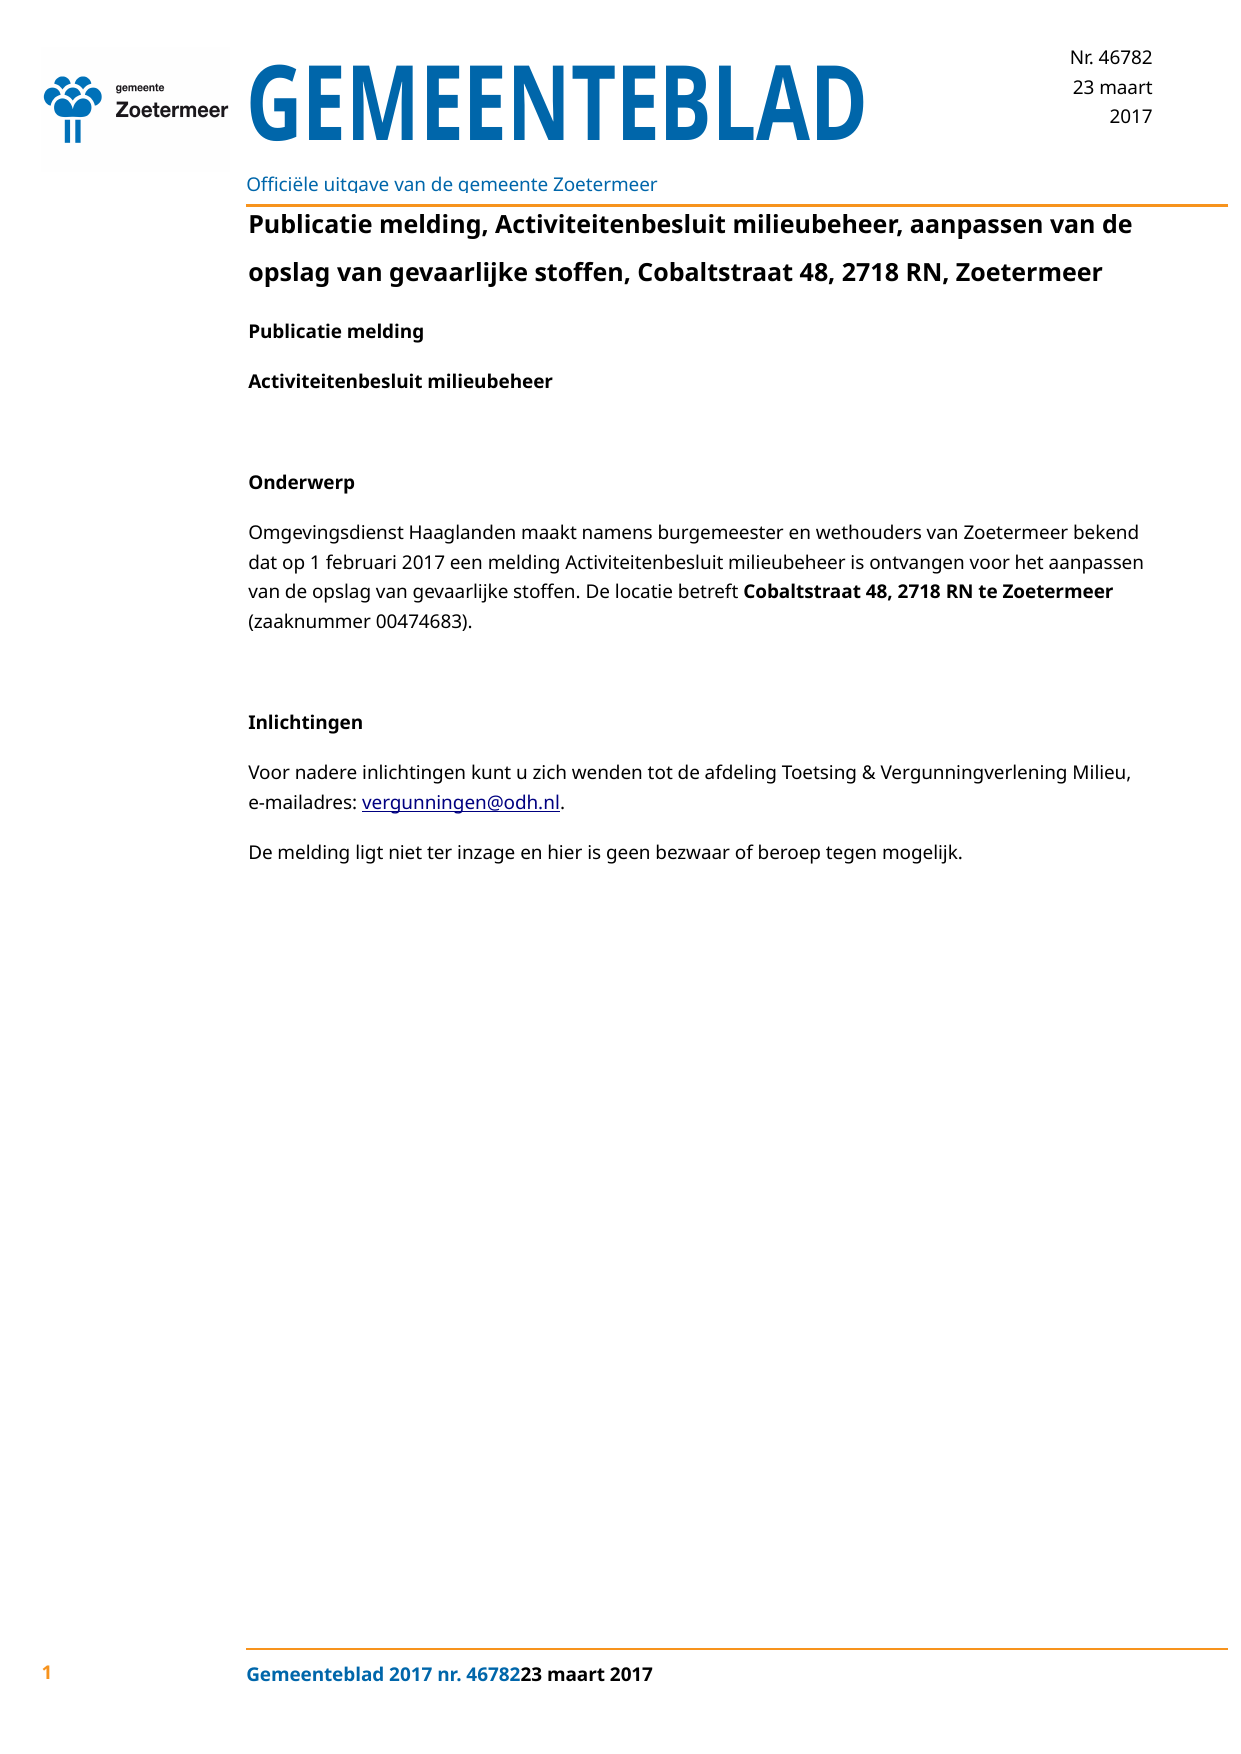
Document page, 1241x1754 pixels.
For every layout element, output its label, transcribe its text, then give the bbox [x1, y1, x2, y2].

text Inlichtingen [248, 709, 1152, 735]
text Publicatie melding, Activiteitenbesluit milieubeheer, aanpassen van de opslag van gevaarlijke stoffen, Cobaltstraat 48, 2718 RN, Zoetermeer [248, 207, 1152, 288]
text De melding ligt niet ter inzage en hier is geen bezwaar of beroep tegen mogelijk. [248, 839, 1152, 865]
text Publicatie melding [248, 318, 1152, 344]
text Onderwerp [248, 469, 1152, 495]
text Omgevingsdienst Haaglanden maakt namens burgemeester en wethouders van Zoetermeer bekend dat op 1 februari 2017 een melding Activiteitenbesluit milieubeheer is ontvangen voor het aanpassen van de opslag van gevaarlijke stoffen. De locatie betreft Cobaltstraat 48, 2718 RN te Zoetermeer (zaaknummer 00474683). [248, 519, 1152, 634]
picture [41, 47, 231, 172]
text Voor nadere inlichtingen kunt u zich wenden tot de afdeling Toetsing & Vergunningverlening Milieu, e-mailadres: vergunningen@odh.nl. [248, 759, 1152, 815]
text Activiteitenbesluit milieubeheer [248, 368, 1152, 394]
